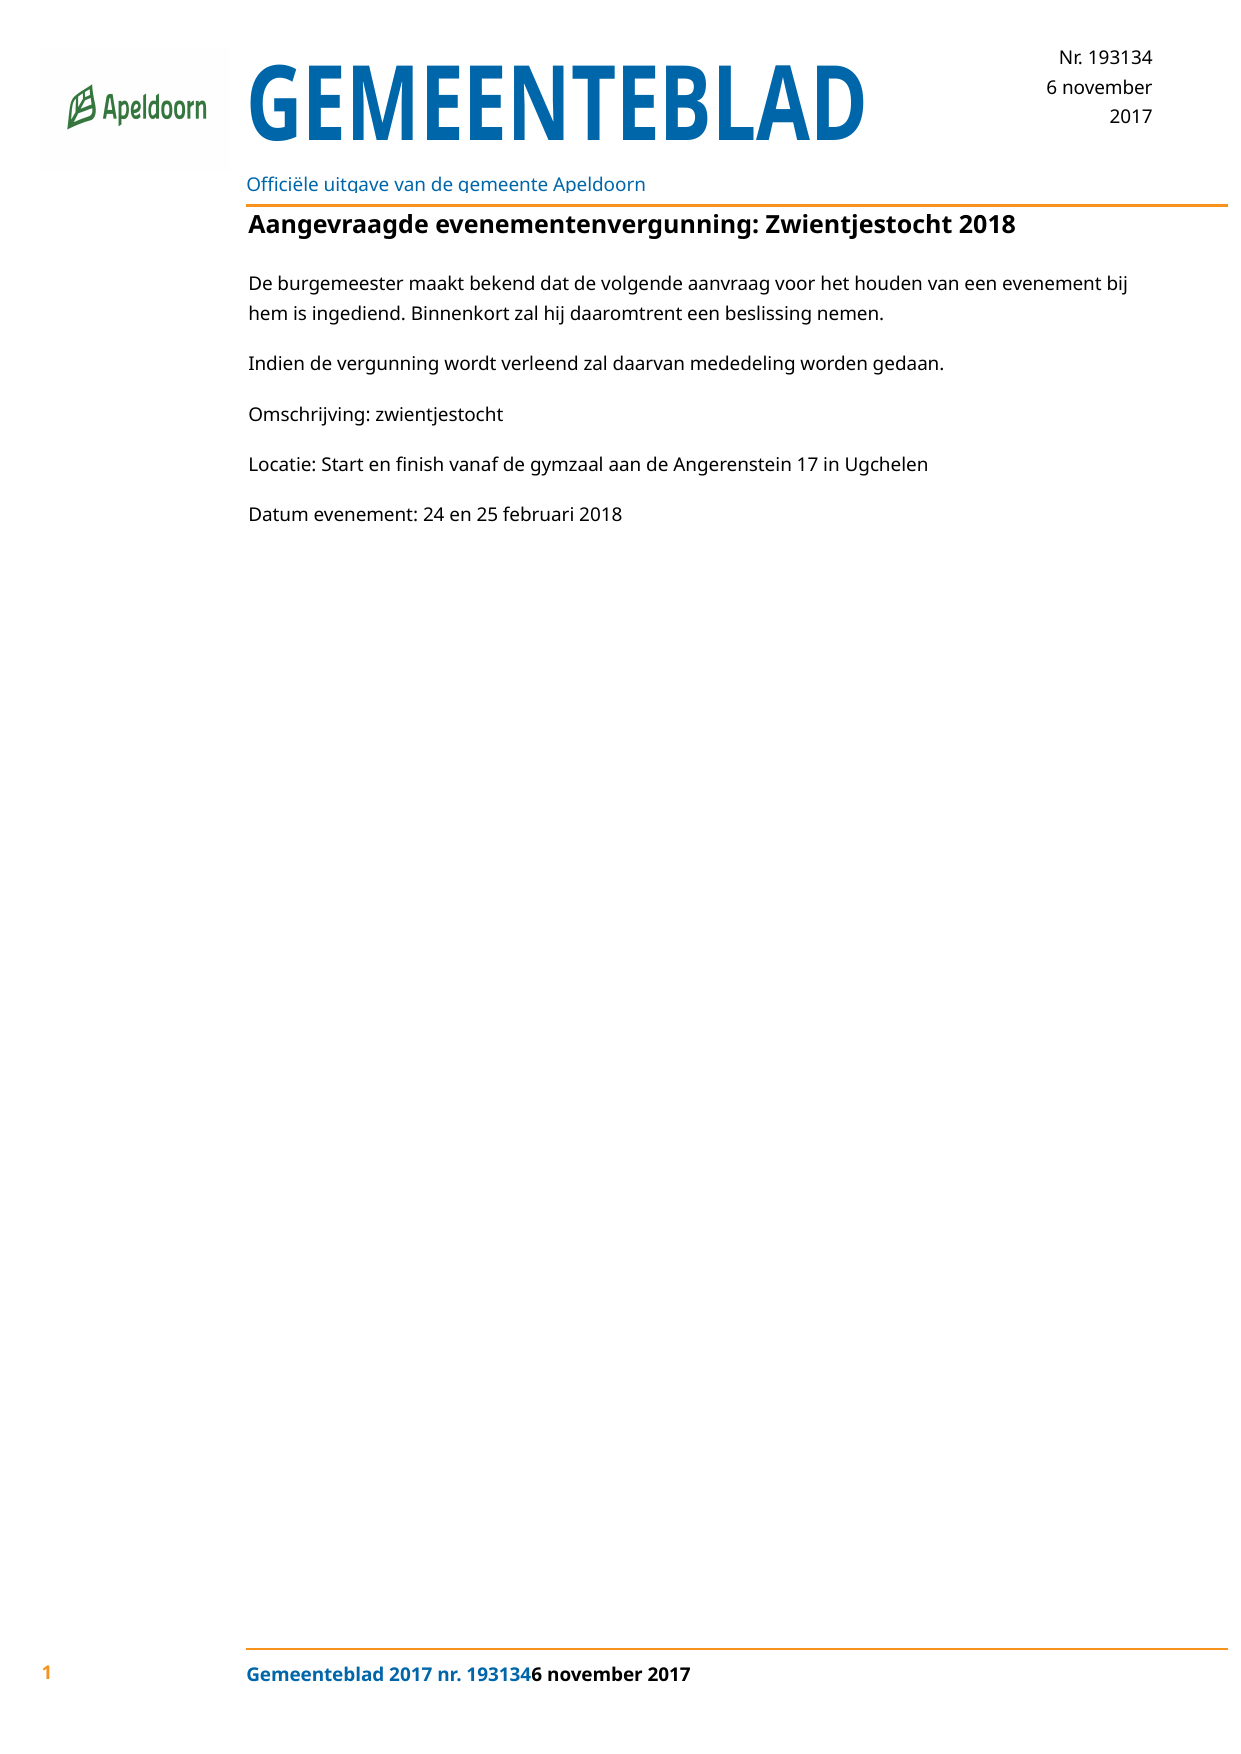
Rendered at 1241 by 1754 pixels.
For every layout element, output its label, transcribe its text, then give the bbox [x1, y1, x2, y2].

text Aangevraagde evenementenvergunning: Zwientjestocht 2018 [248, 207, 1152, 241]
text Indien de vergunning wordt verleend zal daarvan mededeling worden gedaan. [248, 350, 1152, 376]
text De burgemeester maakt bekend dat de volgende aanvraag voor het houden van een evenement bij hem is ingediend. Binnenkort zal hij daaromtrent een beslissing nemen. [248, 270, 1152, 326]
text Locatie: Start en finish vanaf de gymzaal aan de Angerenstein 17 in Ugchelen [248, 451, 1152, 477]
picture [41, 47, 231, 172]
text Datum evenement: 24 en 25 februari 2018 [248, 502, 1152, 527]
text Omschrijving: zwientjestocht [248, 401, 1152, 426]
